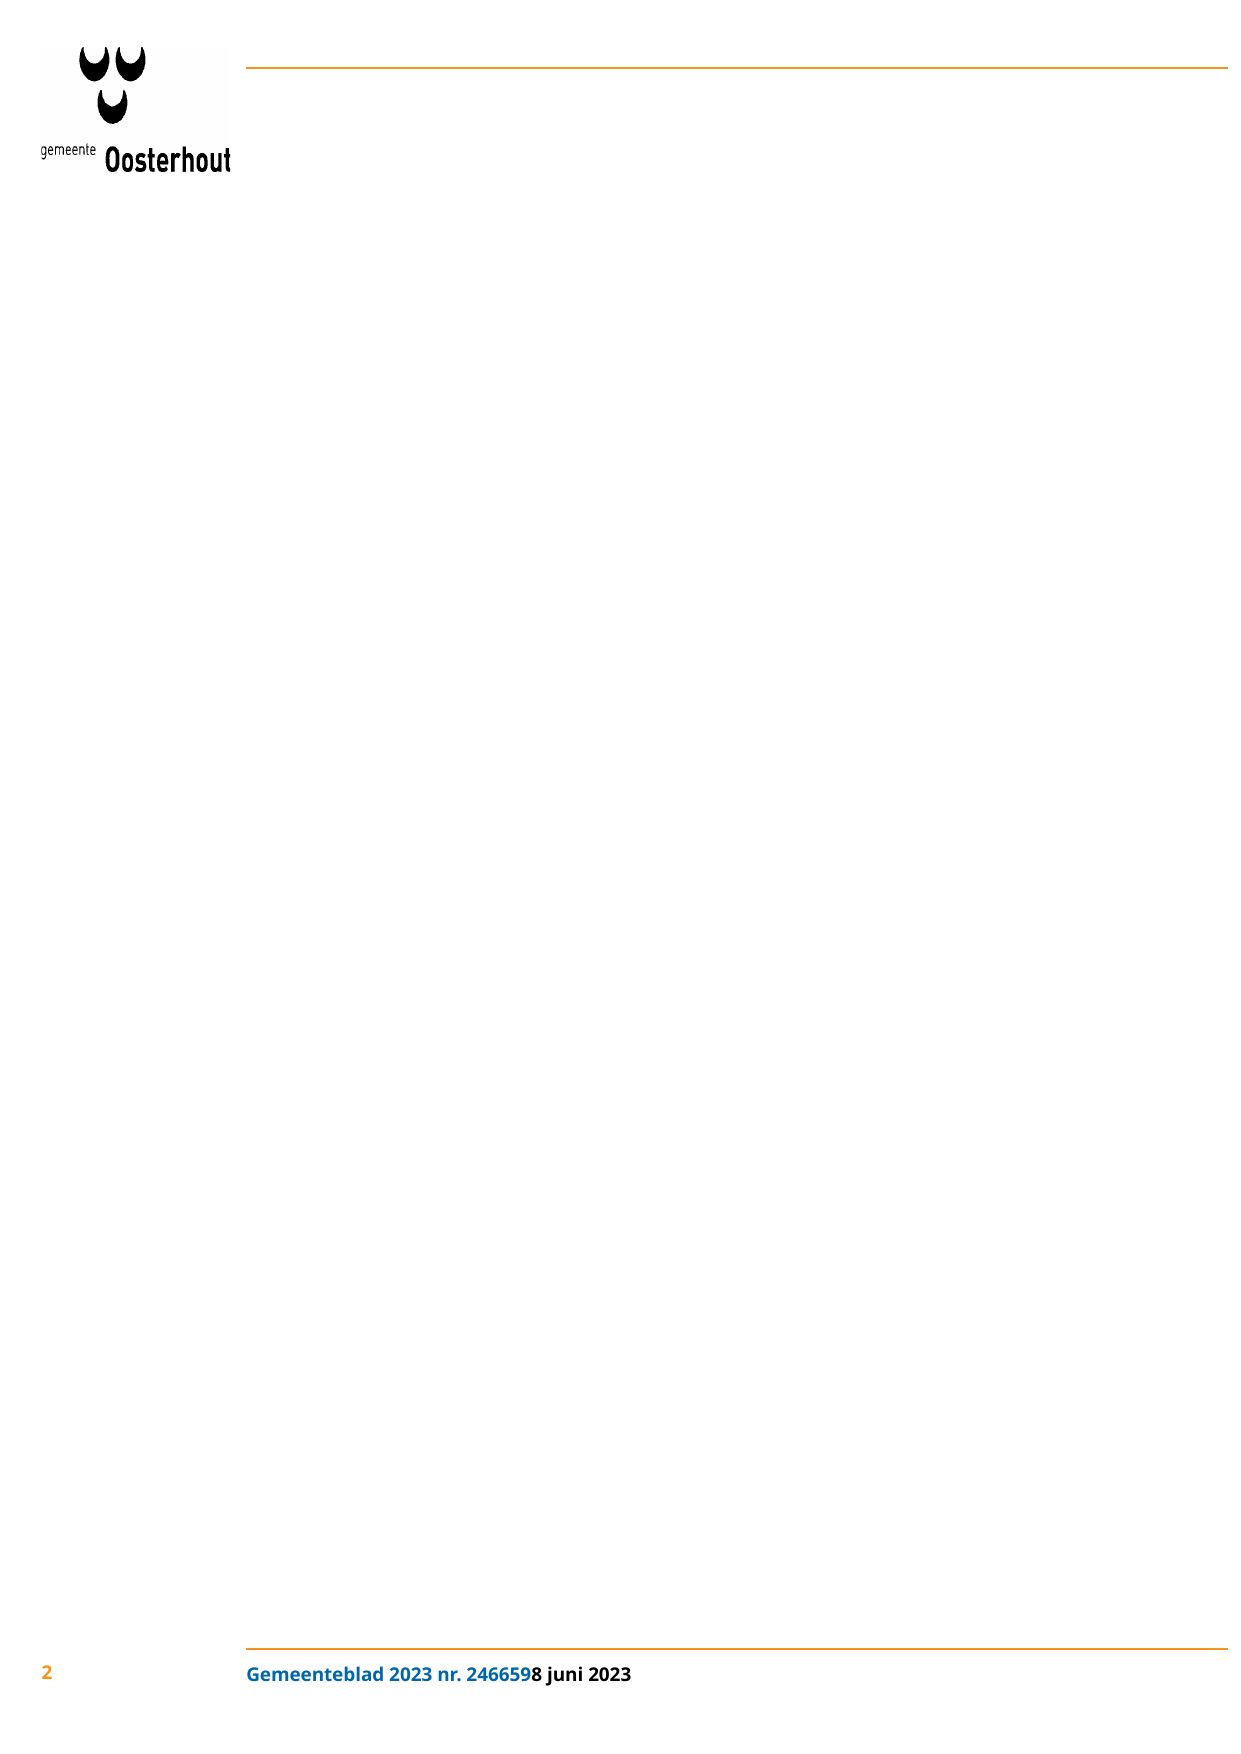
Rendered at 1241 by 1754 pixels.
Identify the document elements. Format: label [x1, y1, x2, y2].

picture [41, 47, 231, 172]
